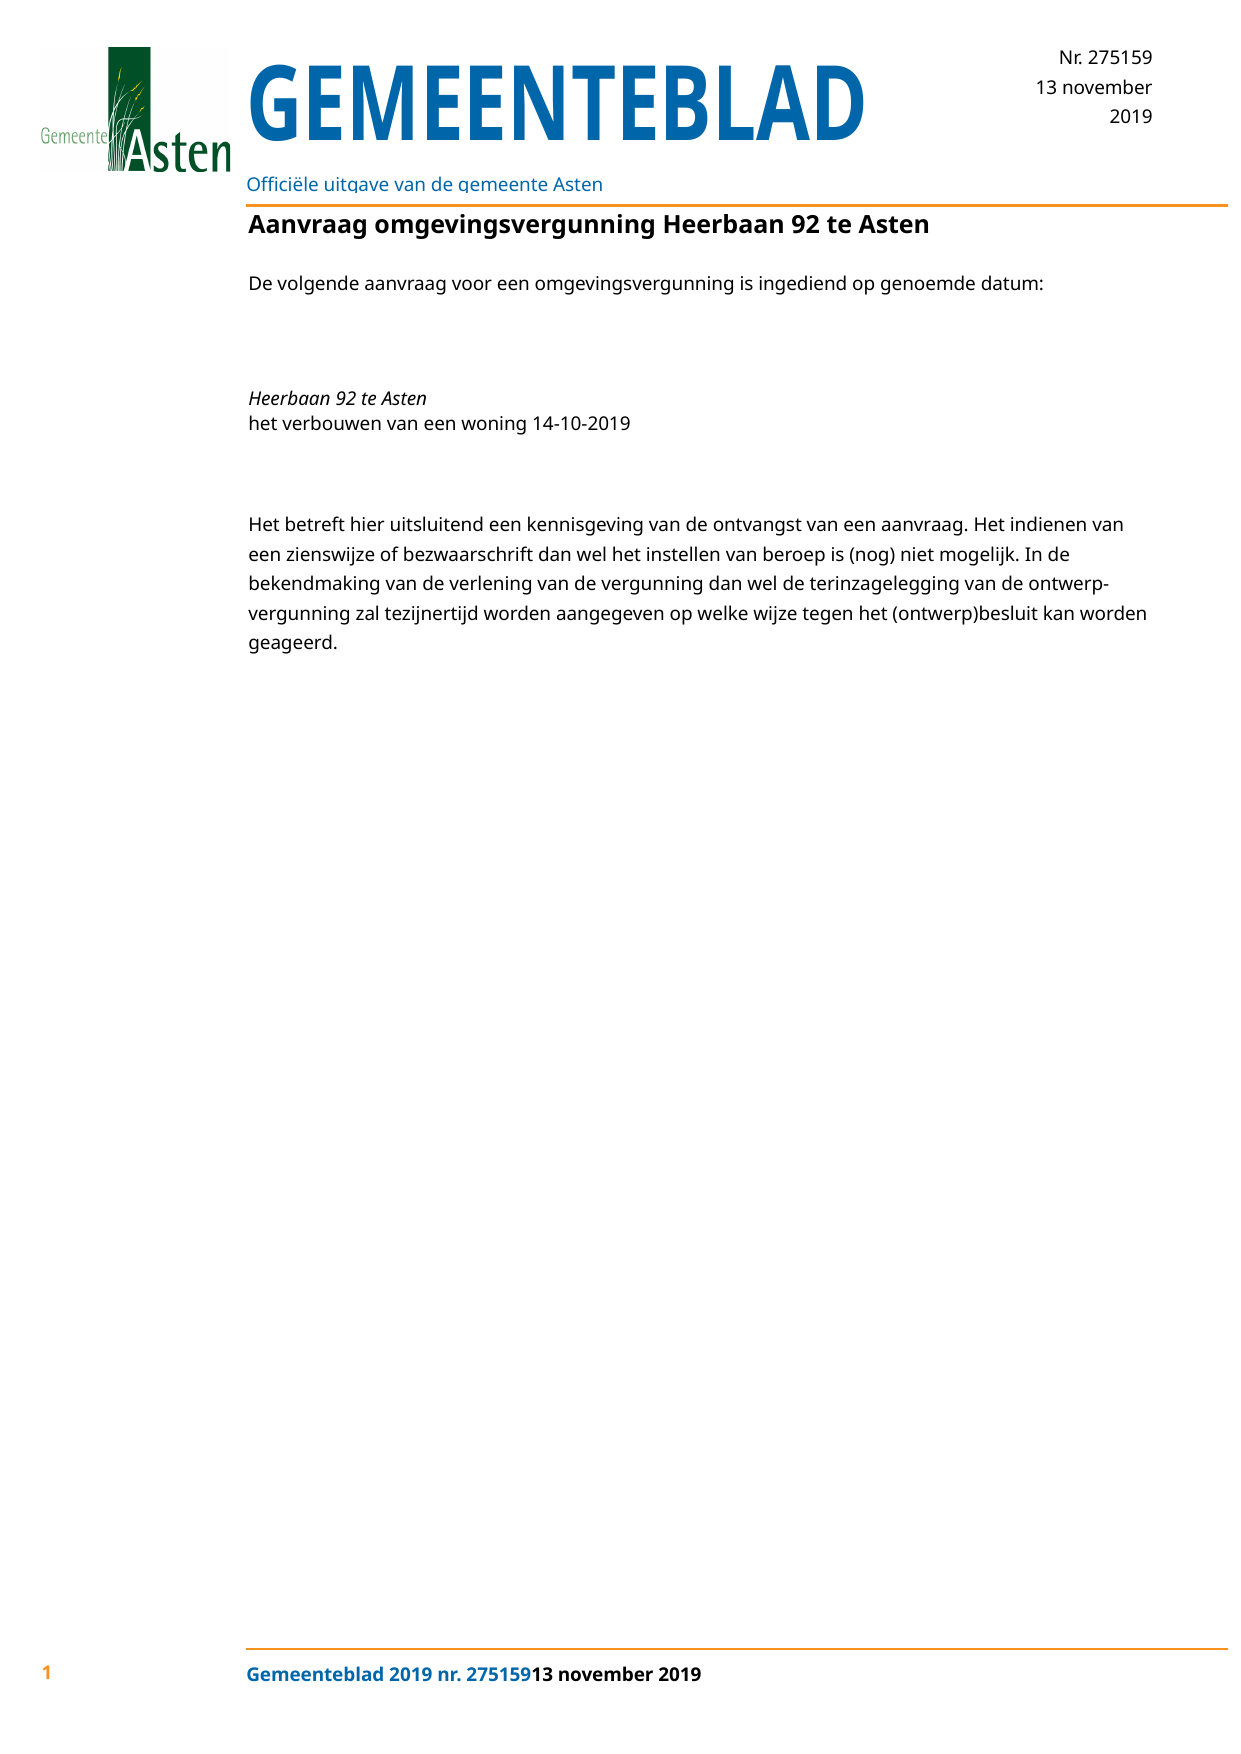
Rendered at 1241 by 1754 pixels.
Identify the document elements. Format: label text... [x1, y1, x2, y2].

text Aanvraag omgevingsvergunning Heerbaan 92 te Asten [248, 207, 1152, 241]
text Het betreft hier uitsluitend een kennisgeving van de ontvangst van een aanvraag. Het indienen van een zienswijze of bezwaarschrift dan wel het instellen van beroep is (nog) niet mogelijk. In de bekendmaking van de verlening van de vergunning dan wel de terinzagelegging van de ontwerp-vergunning zal tezijnertijd worden aangegeven op welke wijze tegen het (ontwerp)besluit kan worden geageerd. [248, 511, 1152, 655]
text het verbouwen van een woning 14-10-2019 [248, 410, 1152, 436]
text De volgende aanvraag voor een omgevingsvergunning is ingediend op genoemde datum: [248, 270, 1152, 296]
picture [41, 47, 231, 172]
text Heerbaan 92 te Asten [248, 385, 1152, 410]
